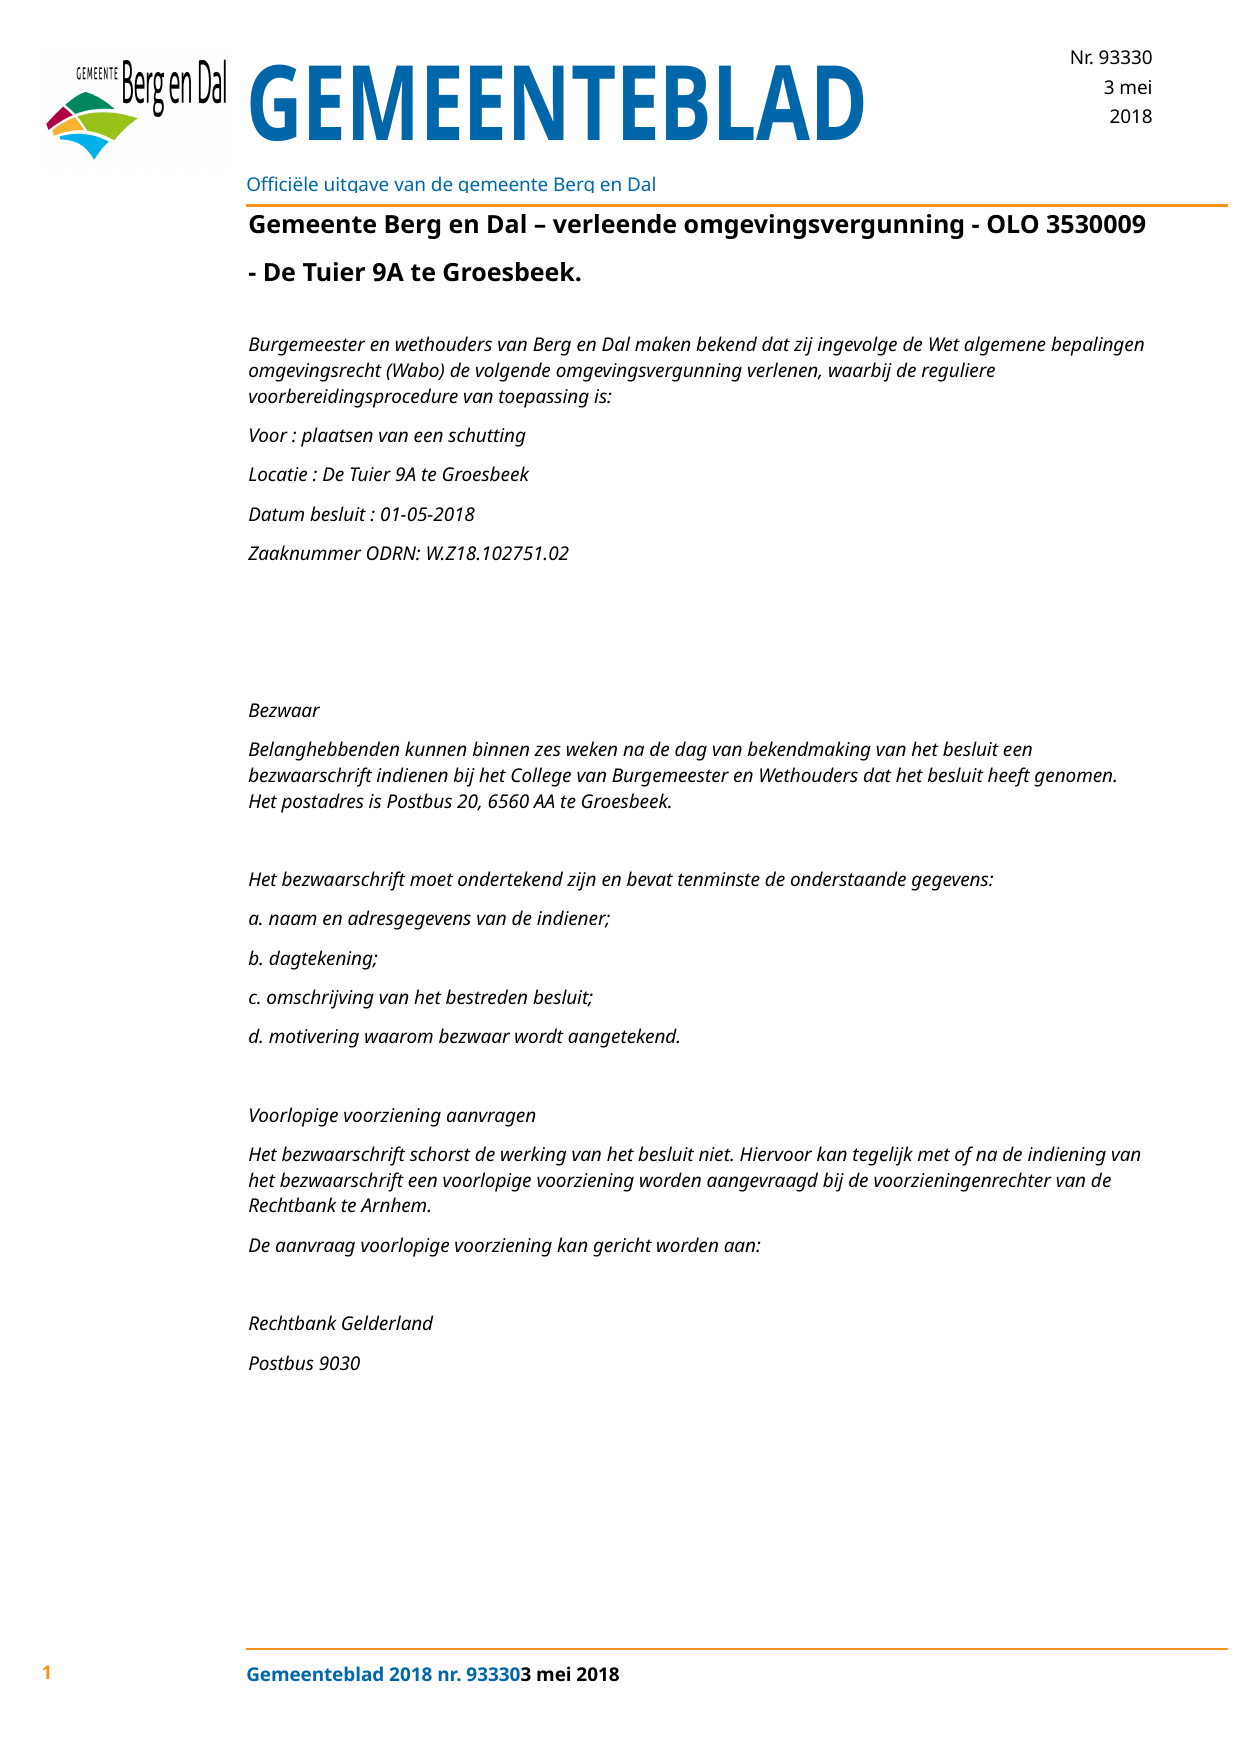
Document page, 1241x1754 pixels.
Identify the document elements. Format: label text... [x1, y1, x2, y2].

text Datum besluit : 01-05-2018 [248, 501, 1152, 526]
text Burgemeester en wethouders van Berg en Dal maken bekend dat zij ingevolge de Wet algemene bepalingen omgevingsrecht (Wabo) de volgende omgevingsvergunning verlenen, waarbij de reguliere voorbereidingsprocedure van toepassing is: [248, 331, 1152, 409]
text Het bezwaarschrift moet ondertekend zijn en bevat tenminste de onderstaande gegevens: [248, 866, 1152, 892]
text Zaaknummer ODRN: W.Z18.102751.02 [248, 540, 1152, 566]
text Bezwaar [248, 697, 1152, 723]
text Rechtbank Gelderland [248, 1311, 1152, 1336]
text Gemeente Berg en Dal – verleende omgevingsvergunning - OLO 3530009 - De Tuier 9A te Groesbeek. [248, 207, 1152, 288]
text Voor : plaatsen van een schutting [248, 422, 1152, 448]
text Locatie : De Tuier 9A te Groesbeek [248, 461, 1152, 487]
picture [41, 47, 231, 172]
text d. motivering waarom bezwaar wordt aangetekend. [248, 1023, 1152, 1049]
text b. dagtekening; [248, 945, 1152, 971]
text Het bezwaarschrift schorst de werking van het besluit niet. Hiervoor kan tegelijk met of na de indiening van het bezwaarschrift een voorlopige voorziening worden aangevraagd bij de voorzieningenrechter van de Rechtbank te Arnhem. [248, 1141, 1152, 1218]
text c. omschrijving van het bestreden besluit; [248, 984, 1152, 1010]
text Postbus 9030 [248, 1350, 1152, 1376]
text Voorlopige voorziening aanvragen [248, 1102, 1152, 1128]
text De aanvraag voorlopige voorziening kan gericht worden aan: [248, 1232, 1152, 1258]
text a. naam en adresgegevens van de indiener; [248, 906, 1152, 931]
text Belanghebbenden kunnen binnen zes weken na de dag van bekendmaking van het besluit een bezwaarschrift indienen bij het College van Burgemeester en Wethouders dat het besluit heeft genomen. Het postadres is Postbus 20, 6560 AA te Groesbeek. [248, 736, 1152, 813]
